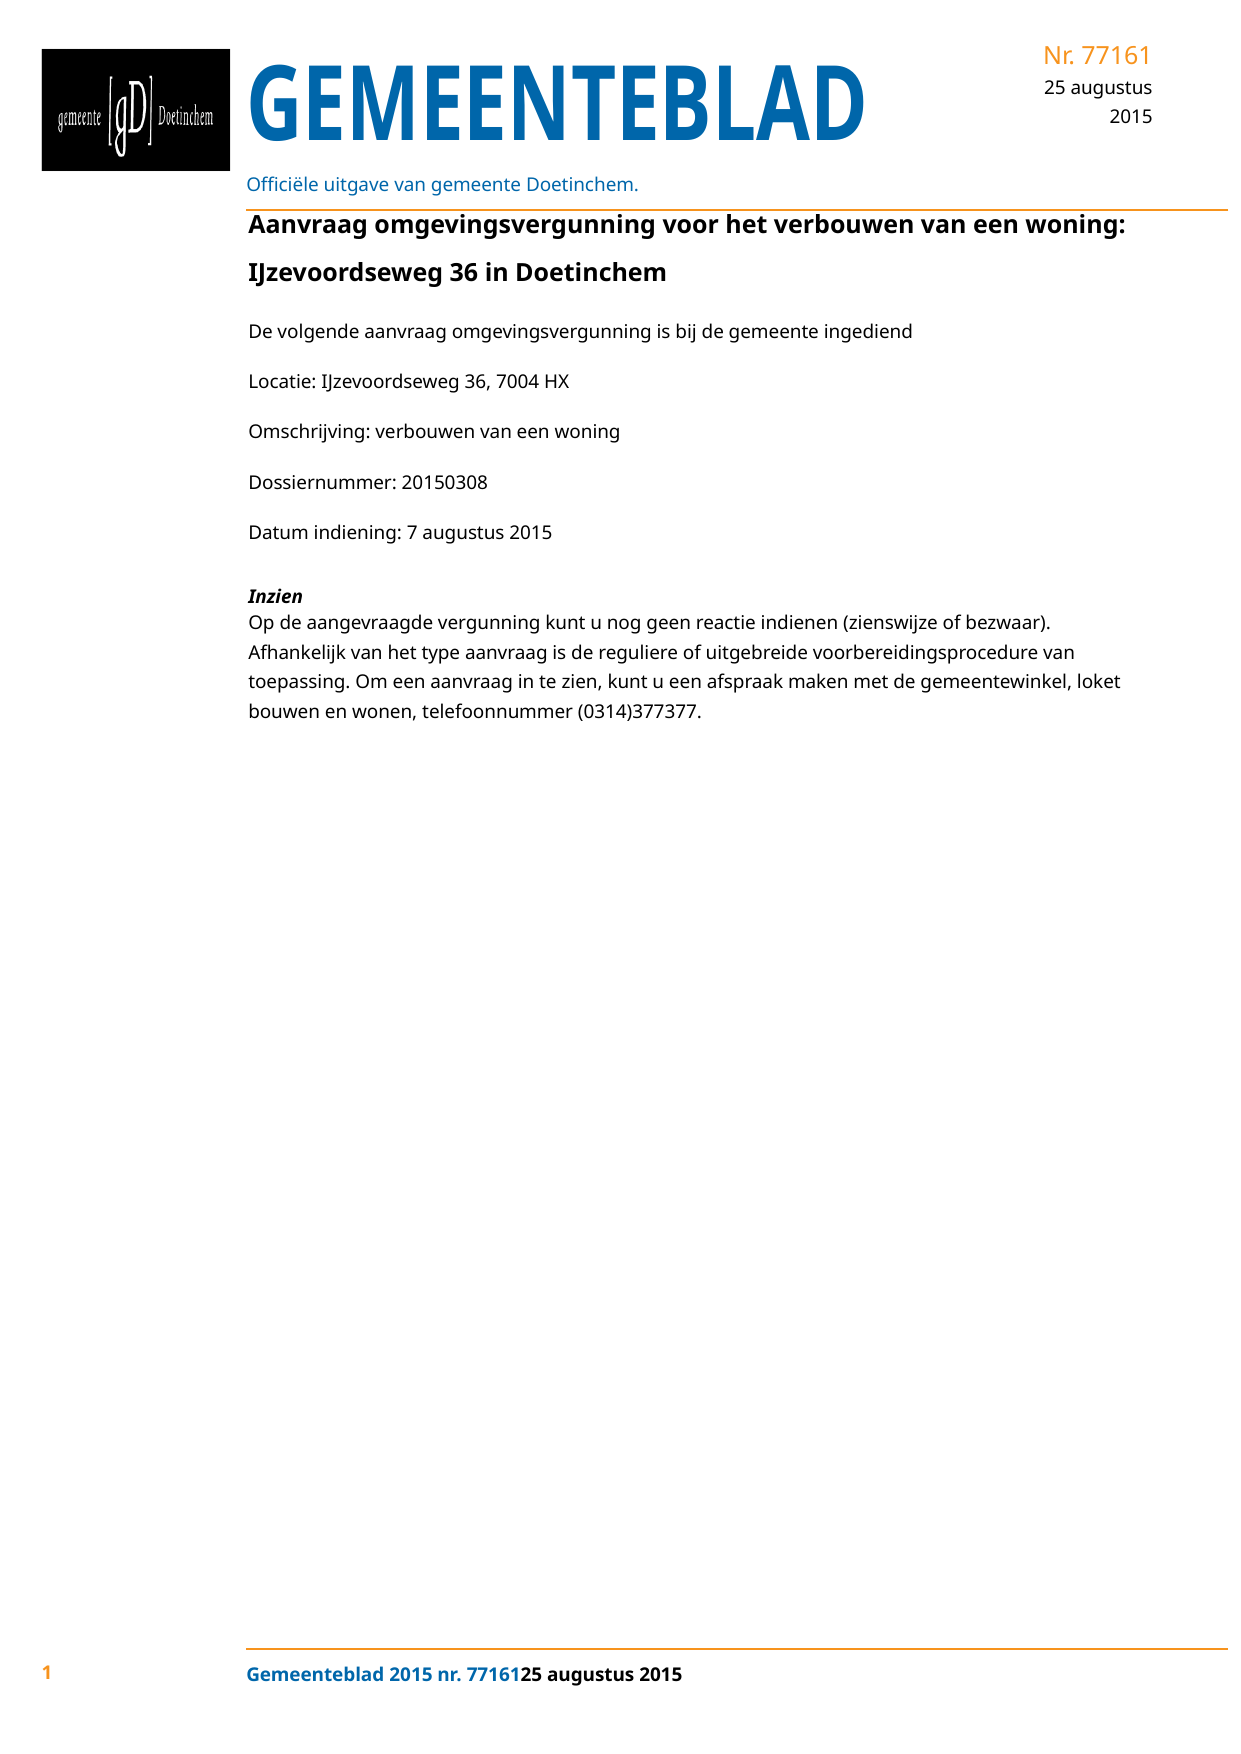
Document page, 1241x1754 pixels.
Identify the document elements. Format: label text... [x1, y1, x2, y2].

text Op de aangevraagde vergunning kunt u nog geen reactie indienen (zienswijze of bezwaar). Afhankelijk van het type aanvraag is de reguliere of uitgebreide voorbereidingsprocedure van toepassing. Om een aanvraag in te zien, kunt u een afspraak maken met de gemeentewinkel, loket bouwen en wonen, telefoonnummer (0314)377377. [248, 609, 1152, 724]
text Datum indiening: 7 augustus 2015 [248, 519, 1152, 545]
text Dossiernummer: 20150308 [248, 469, 1152, 495]
text Omschrijving: verbouwen van een woning [248, 419, 1152, 444]
text Locatie: IJzevoordseweg 36, 7004 HX [248, 368, 1152, 394]
text De volgende aanvraag omgevingsvergunning is bij de gemeente ingediend [248, 318, 1152, 344]
text Inzien [248, 583, 1152, 609]
text Aanvraag omgevingsvergunning voor het verbouwen van een woning: IJzevoordseweg 36 in Doetinchem [248, 211, 1152, 288]
picture [41, 47, 231, 172]
